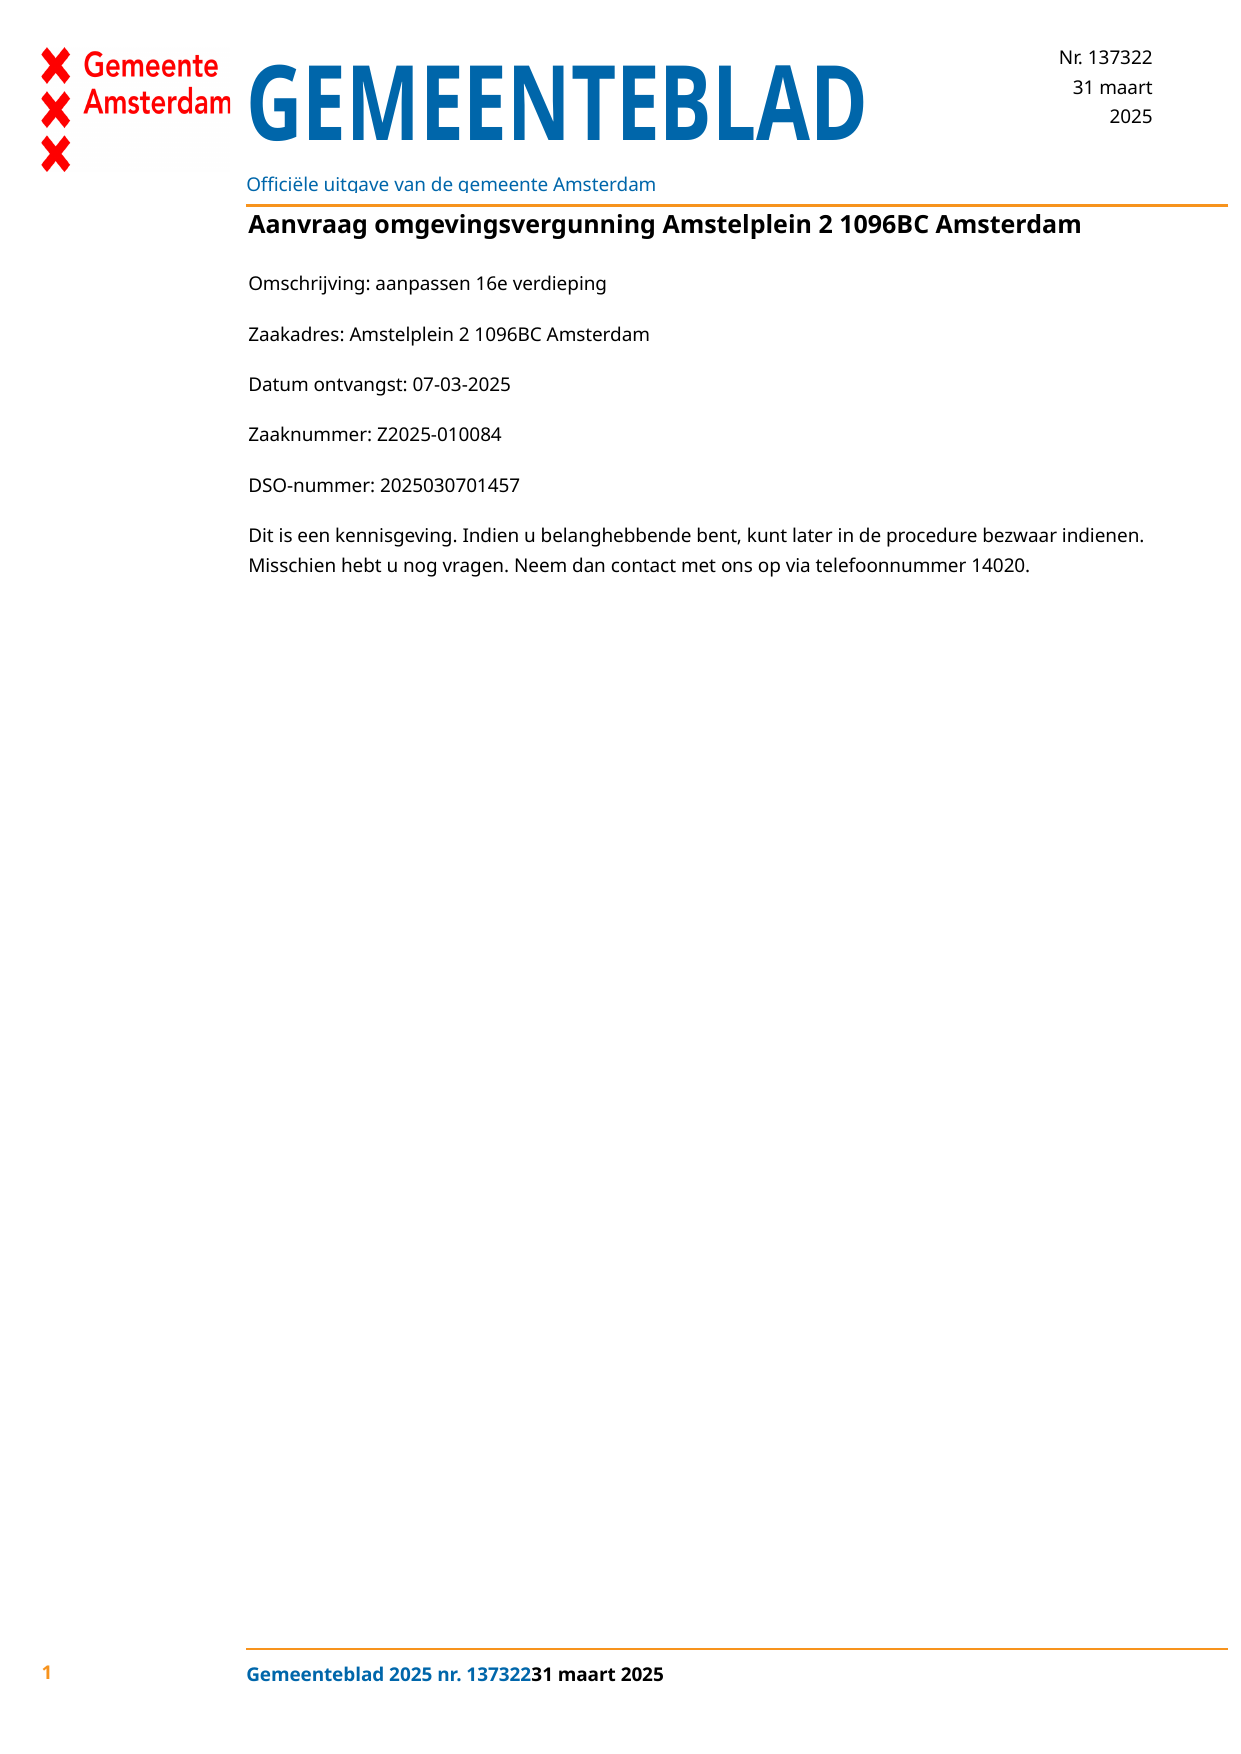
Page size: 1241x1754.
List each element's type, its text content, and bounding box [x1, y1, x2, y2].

text Datum ontvangst: 07-03-2025 [248, 371, 1152, 397]
text Zaakadres: Amstelplein 2 1096BC Amsterdam [248, 321, 1152, 346]
text Aanvraag omgevingsvergunning Amstelplein 2 1096BC Amsterdam [248, 207, 1152, 241]
text Zaaknummer: Z2025-010084 [248, 422, 1152, 447]
text Omschrijving: aanpassen 16e verdieping [248, 270, 1152, 296]
picture [41, 47, 231, 172]
text Dit is een kennisgeving. Indien u belanghebbende bent, kunt later in de procedure bezwaar indienen. Misschien hebt u nog vragen. Neem dan contact met ons op via telefoonnummer 14020. [248, 522, 1152, 578]
text DSO-nummer: 2025030701457 [248, 472, 1152, 498]
